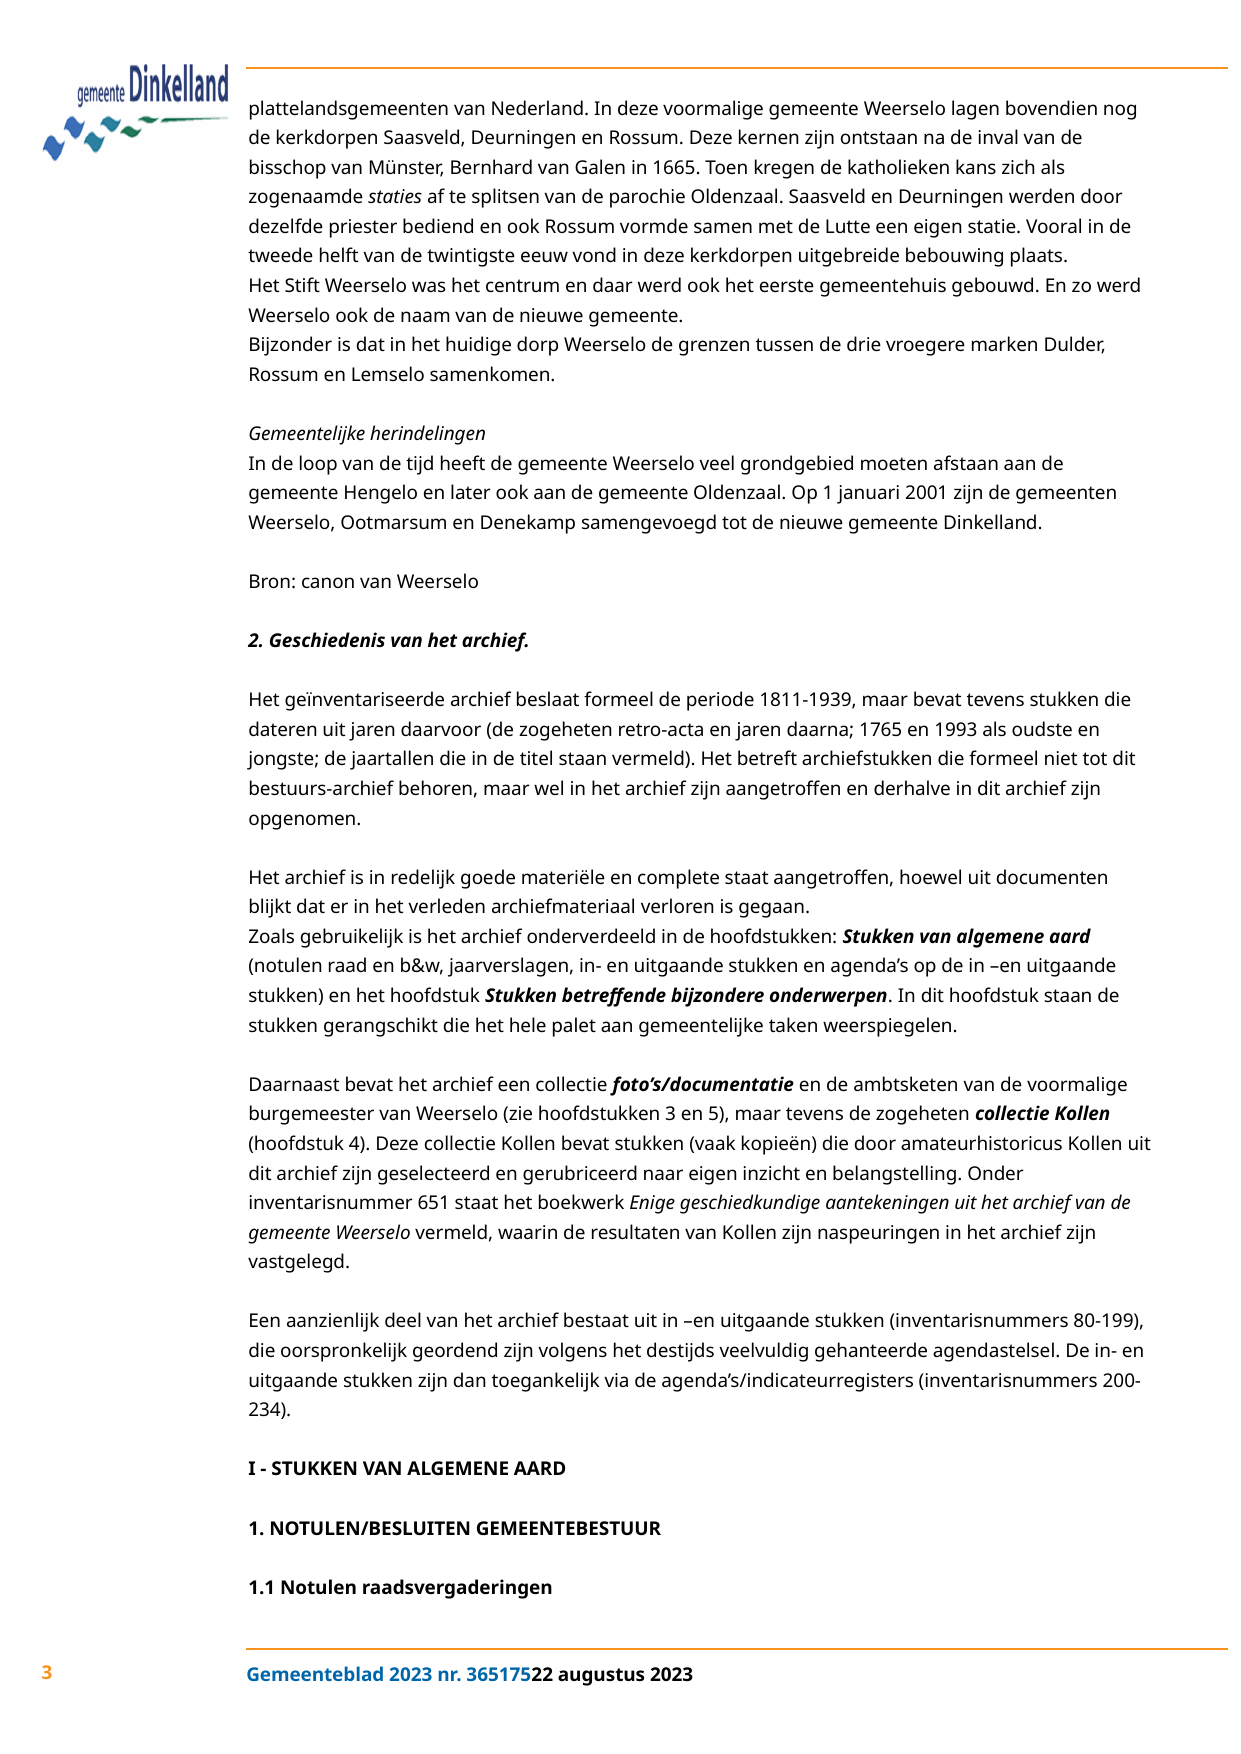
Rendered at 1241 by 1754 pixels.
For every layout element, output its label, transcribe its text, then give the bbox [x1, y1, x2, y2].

text I - STUKKEN VAN ALGEMENE AARD [248, 1456, 1152, 1481]
text Bijzonder is dat in het huidige dorp Weerselo de grenzen tussen de drie vroegere marken Dulder, Rossum en Lemselo samenkomen. [248, 331, 1152, 387]
text In de loop van de tijd heeft de gemeente Weerselo veel grondgebied moeten afstaan aan de gemeente Hengelo en later ook aan de gemeente Oldenzaal. Op 1 januari 2001 zijn de gemeenten Weerselo, Ootmarsum en Denekamp samengevoegd tot de nieuwe gemeente Dinkelland. [248, 450, 1152, 535]
text Het geïnventariseerde archief beslaat formeel de periode 1811-1939, maar bevat tevens stukken die dateren uit jaren daarvoor (de zogeheten retro-acta en jaren daarna; 1765 en 1993 als oudste en jongste; de jaartallen die in de titel staan vermeld). Het betreft archiefstukken die formeel niet tot dit bestuurs-archief behoren, maar wel in het archief zijn aangetroffen en derhalve in dit archief zijn opgenomen. [248, 686, 1152, 831]
text Gemeentelijke herindelingen [248, 420, 1152, 446]
text 1. NOTULEN/BESLUITEN GEMEENTEBESTUUR [248, 1515, 1152, 1541]
text Het Stift Weerselo was het centrum en daar werd ook het eerste gemeentehuis gebouwd. En zo werd Weerselo ook de naam van de nieuwe gemeente. [248, 272, 1152, 328]
text 2. Geschiedenis van het archief. [248, 627, 1152, 653]
text plattelandsgemeenten van Nederland. In deze voormalige gemeente Weerselo lagen bovendien nog de kerkdorpen Saasveld, Deurningen en Rossum. Deze kernen zijn ontstaan na de inval van de bisschop van Münster, Bernhard van Galen in 1665. Toen kregen de katholieken kans zich als zogenaamde staties af te splitsen van de parochie Oldenzaal. Saasveld en Deurningen werden door dezelfde priester bediend en ook Rossum vormde samen met de Lutte een eigen statie. Vooral in de tweede helft van de twintigste eeuw vond in deze kerkdorpen uitgebreide bebouwing plaats. [248, 95, 1152, 268]
picture [41, 47, 231, 172]
text Het archief is in redelijk goede materiële en complete staat aangetroffen, hoewel uit documenten blijkt dat er in het verleden archiefmateriaal verloren is gegaan. [248, 864, 1152, 919]
text Daarnaast bevat het archief een collectie foto’s/documentatie en de ambtsketen van de voormalige burgemeester van Weerselo (zie hoofdstukken 3 en 5), maar tevens de zogeheten collectie Kollen (hoofdstuk 4). Deze collectie Kollen bevat stukken (vaak kopieën) die door amateurhistoricus Kollen uit dit archief zijn geselecteerd en gerubriceerd naar eigen inzicht en belangstelling. Onder inventarisnummer 651 staat het boekwerk Enige geschiedkundige aantekeningen uit het archief van de gemeente Weerselo vermeld, waarin de resultaten van Kollen zijn naspeuringen in het archief zijn vastgelegd. [248, 1071, 1152, 1274]
text 1.1 Notulen raadsvergaderingen [248, 1574, 1152, 1600]
text Bron: canon van Weerselo [248, 568, 1152, 594]
text Een aanzienlijk deel van het archief bestaat uit in –en uitgaande stukken (inventarisnummers 80-199), die oorspronkelijk geordend zijn volgens het destijds veelvuldig gehanteerde agendastelsel. De in- en uitgaande stukken zijn dan toegankelijk via de agenda’s/indicateurregisters (inventarisnummers 200-234). [248, 1308, 1152, 1422]
text Zoals gebruikelijk is het archief onderverdeeld in de hoofdstukken: Stukken van algemene aard (notulen raad en b&w, jaarverslagen, in- en uitgaande stukken en agenda’s op de in –en uitgaande stukken) en het hoofdstuk Stukken betreffende bijzondere onderwerpen. In dit hoofdstuk staan de stukken gerangschikt die het hele palet aan gemeentelijke taken weerspiegelen. [248, 923, 1152, 1038]
